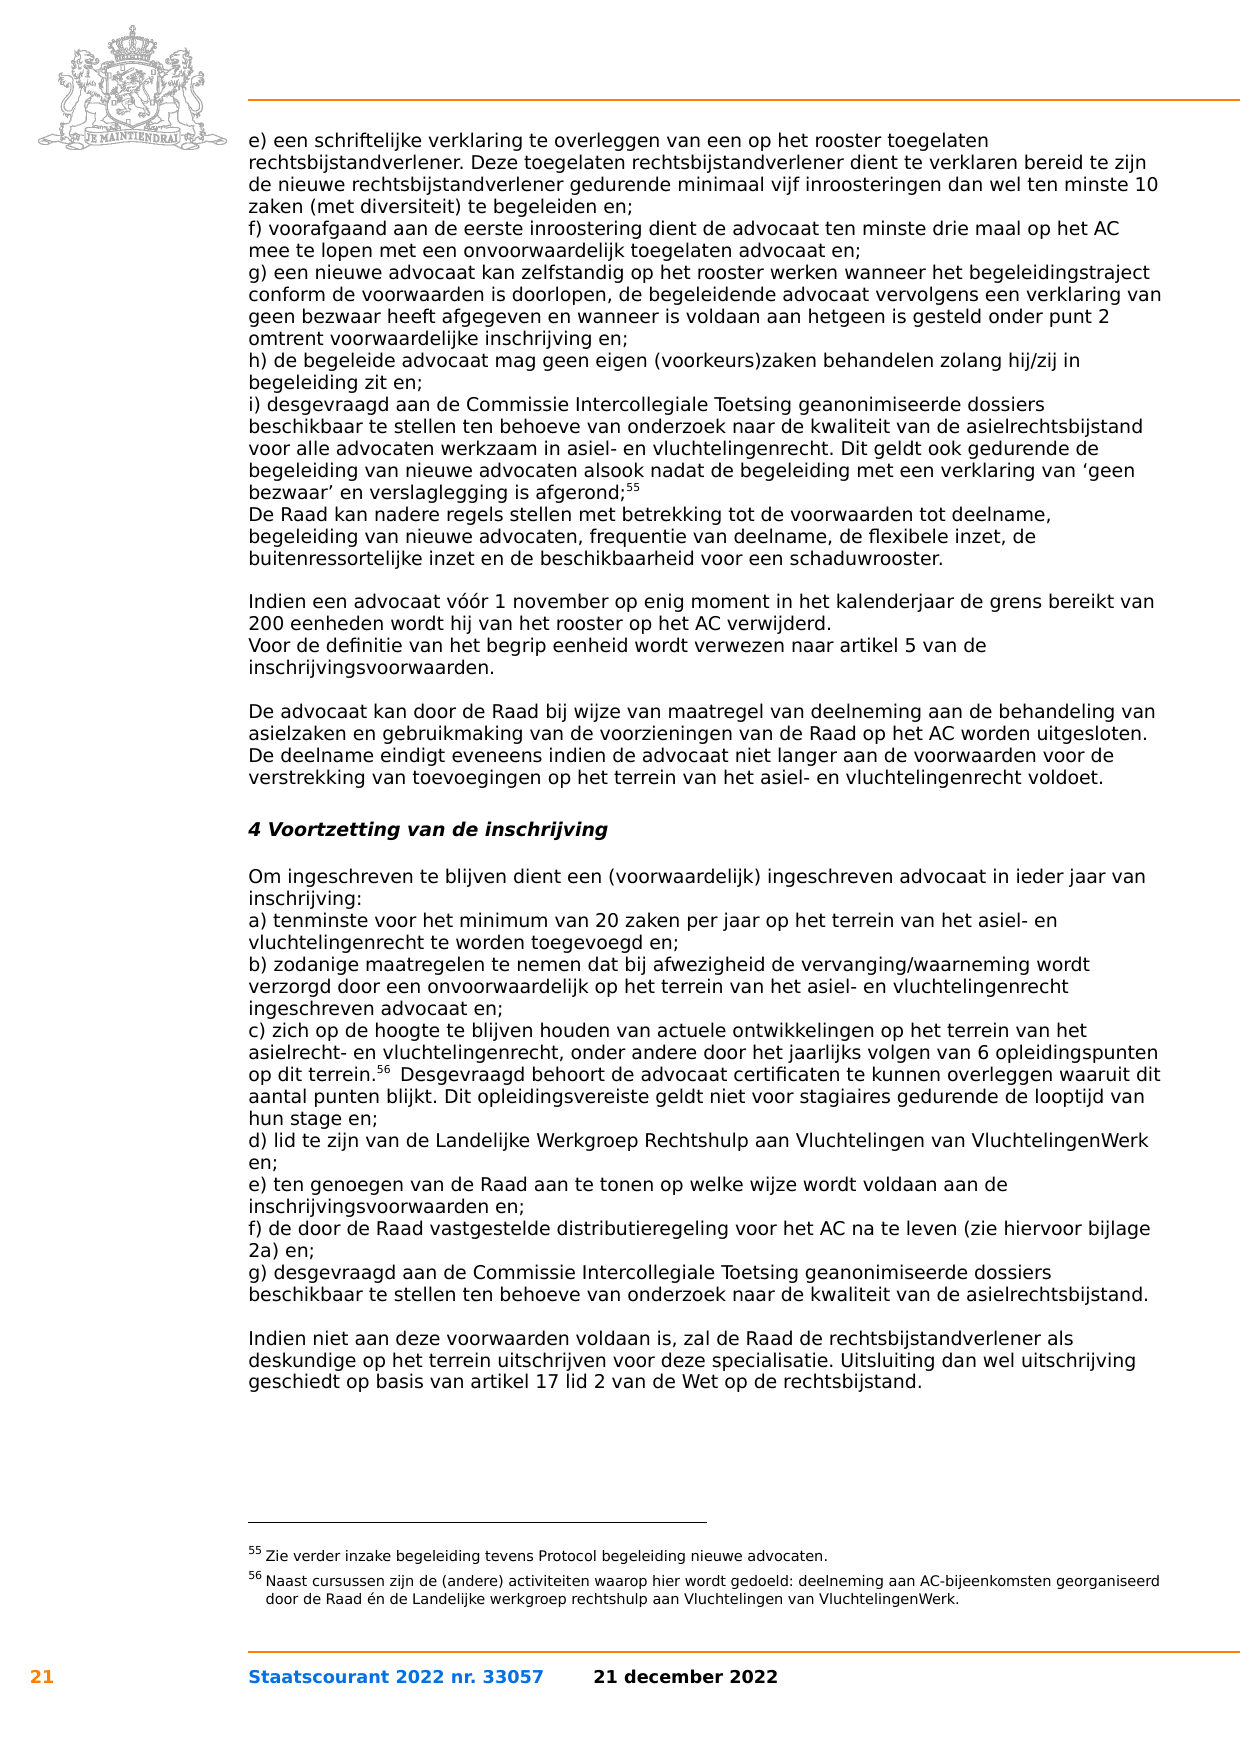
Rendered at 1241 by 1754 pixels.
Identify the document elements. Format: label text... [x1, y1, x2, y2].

text Naast cursussen zijn de (andere) activiteiten waarop hier wordt gedoeld: deelneming aan AC-bijeenkomsten georganiseerd door de Raad én de Landelijke werkgroep rechtshulp aan Vluchtelingen van VluchtelingenWerk. [248, 1569, 1163, 1608]
text g) desgevraagd aan de Commissie Intercollegiale Toetsing geanonimiseerde dossiers beschikbaar te stellen ten behoeve van onderzoek naar de kwaliteit van de asielrechtsbijstand. [248, 1262, 1163, 1306]
text h) de begeleide advocaat mag geen eigen (voorkeurs)zaken behandelen zolang hij/zij in begeleiding zit en; [248, 350, 1163, 394]
text Indien een advocaat vóór 1 november op enig moment in het kalenderjaar de grens bereikt van 200 eenheden wordt hij van het rooster op het AC verwijderd. [248, 591, 1163, 635]
text b) zodanige maatregelen te nemen dat bij afwezigheid de vervanging/waarneming wordt verzorgd door een onvoorwaardelijk op het terrein van het asiel- en vluchtelingenrecht ingeschreven advocaat en; [248, 954, 1163, 1020]
text Indien niet aan deze voorwaarden voldaan is, zal de Raad de rechtsbijstandverlener als deskundige op het terrein uitschrijven voor deze specialisatie. Uitsluiting dan wel uitschrijving geschiedt op basis van artikel 17 lid 2 van de Wet op de rechtsbijstand. [248, 1327, 1163, 1393]
text c) zich op de hoogte te blijven houden van actuele ontwikkelingen op het terrein van het asielrecht- en vluchtelingenrecht, onder andere door het jaarlijks volgen van 6 opleidingspunten op dit terrein. Desgevraagd behoort de advocaat certificaten te kunnen overleggen waaruit dit aantal punten blijkt. Dit opleidingsvereiste geldt niet voor stagiaires gedurende de looptijd van hun stage en; [248, 1020, 1163, 1130]
subtitle 4 Voortzetting van de inschrijving [248, 819, 1163, 841]
text i) desgevraagd aan de Commissie Intercollegiale Toetsing geanonimiseerde dossiers beschikbaar te stellen ten behoeve van onderzoek naar de kwaliteit van de asielrechtsbijstand voor alle advocaten werkzaam in asiel- en vluchtelingenrecht. Dit geldt ook gedurende de begeleiding van nieuwe advocaten alsook nadat de begeleiding met een verklaring van ‘geen bezwaar’ en verslaglegging is afgerond; [248, 394, 1163, 503]
text Om ingeschreven te blijven dient een (voorwaardelijk) ingeschreven advocaat in ieder jaar van inschrijving: [248, 866, 1163, 910]
text f) voorafgaand aan de eerste inroostering dient de advocaat ten minste drie maal op het AC mee te lopen met een onvoorwaardelijk toegelaten advocaat en; [248, 218, 1163, 262]
text f) de door de Raad vastgestelde distributieregeling voor het AC na te leven (zie hiervoor bijlage 2a) en; [248, 1218, 1163, 1262]
picture [38, 25, 227, 150]
text De Raad kan nadere regels stellen met betrekking tot de voorwaarden tot deelname, begeleiding van nieuwe advocaten, frequentie van deelname, de flexibele inzet, de buitenressortelijke inzet en de beschikbaarheid voor een schaduwrooster. [248, 503, 1163, 569]
text De advocaat kan door de Raad bij wijze van maatregel van deelneming aan de behandeling van asielzaken en gebruikmaking van de voorzieningen van de Raad op het AC worden uitgesloten. De deelname eindigt eveneens indien de advocaat niet langer aan de voorwaarden voor de verstrekking van toevoegingen op het terrein van het asiel- en vluchtelingenrecht voldoet. [248, 701, 1163, 789]
text e) ten genoegen van de Raad aan te tonen op welke wijze wordt voldaan aan de inschrijvingsvoorwaarden en; [248, 1174, 1163, 1218]
text a) tenminste voor het minimum van 20 zaken per jaar op het terrein van het asiel- en vluchtelingenrecht te worden toegevoegd en; [248, 910, 1163, 954]
text d) lid te zijn van de Landelijke Werkgroep Rechtshulp aan Vluchtelingen van VluchtelingenWerk en; [248, 1130, 1163, 1174]
text Zie verder inzake begeleiding tevens Protocol begeleiding nieuwe advocaten. [248, 1544, 1163, 1566]
text e) een schriftelijke verklaring te overleggen van een op het rooster toegelaten rechtsbijstandverlener. Deze toegelaten rechtsbijstandverlener dient te verklaren bereid te zijn de nieuwe rechtsbijstandverlener gedurende minimaal vijf inroosteringen dan wel ten minste 10 zaken (met diversiteit) te begeleiden en; [248, 130, 1163, 218]
text Voor de definitie van het begrip eenheid wordt verwezen naar artikel 5 van de inschrijvingsvoorwaarden. [248, 635, 1163, 679]
text g) een nieuwe advocaat kan zelfstandig op het rooster werken wanneer het begeleidingstraject conform de voorwaarden is doorlopen, de begeleidende advocaat vervolgens een verklaring van geen bezwaar heeft afgegeven en wanneer is voldaan aan hetgeen is gesteld onder punt 2 omtrent voorwaardelijke inschrijving en; [248, 262, 1163, 350]
